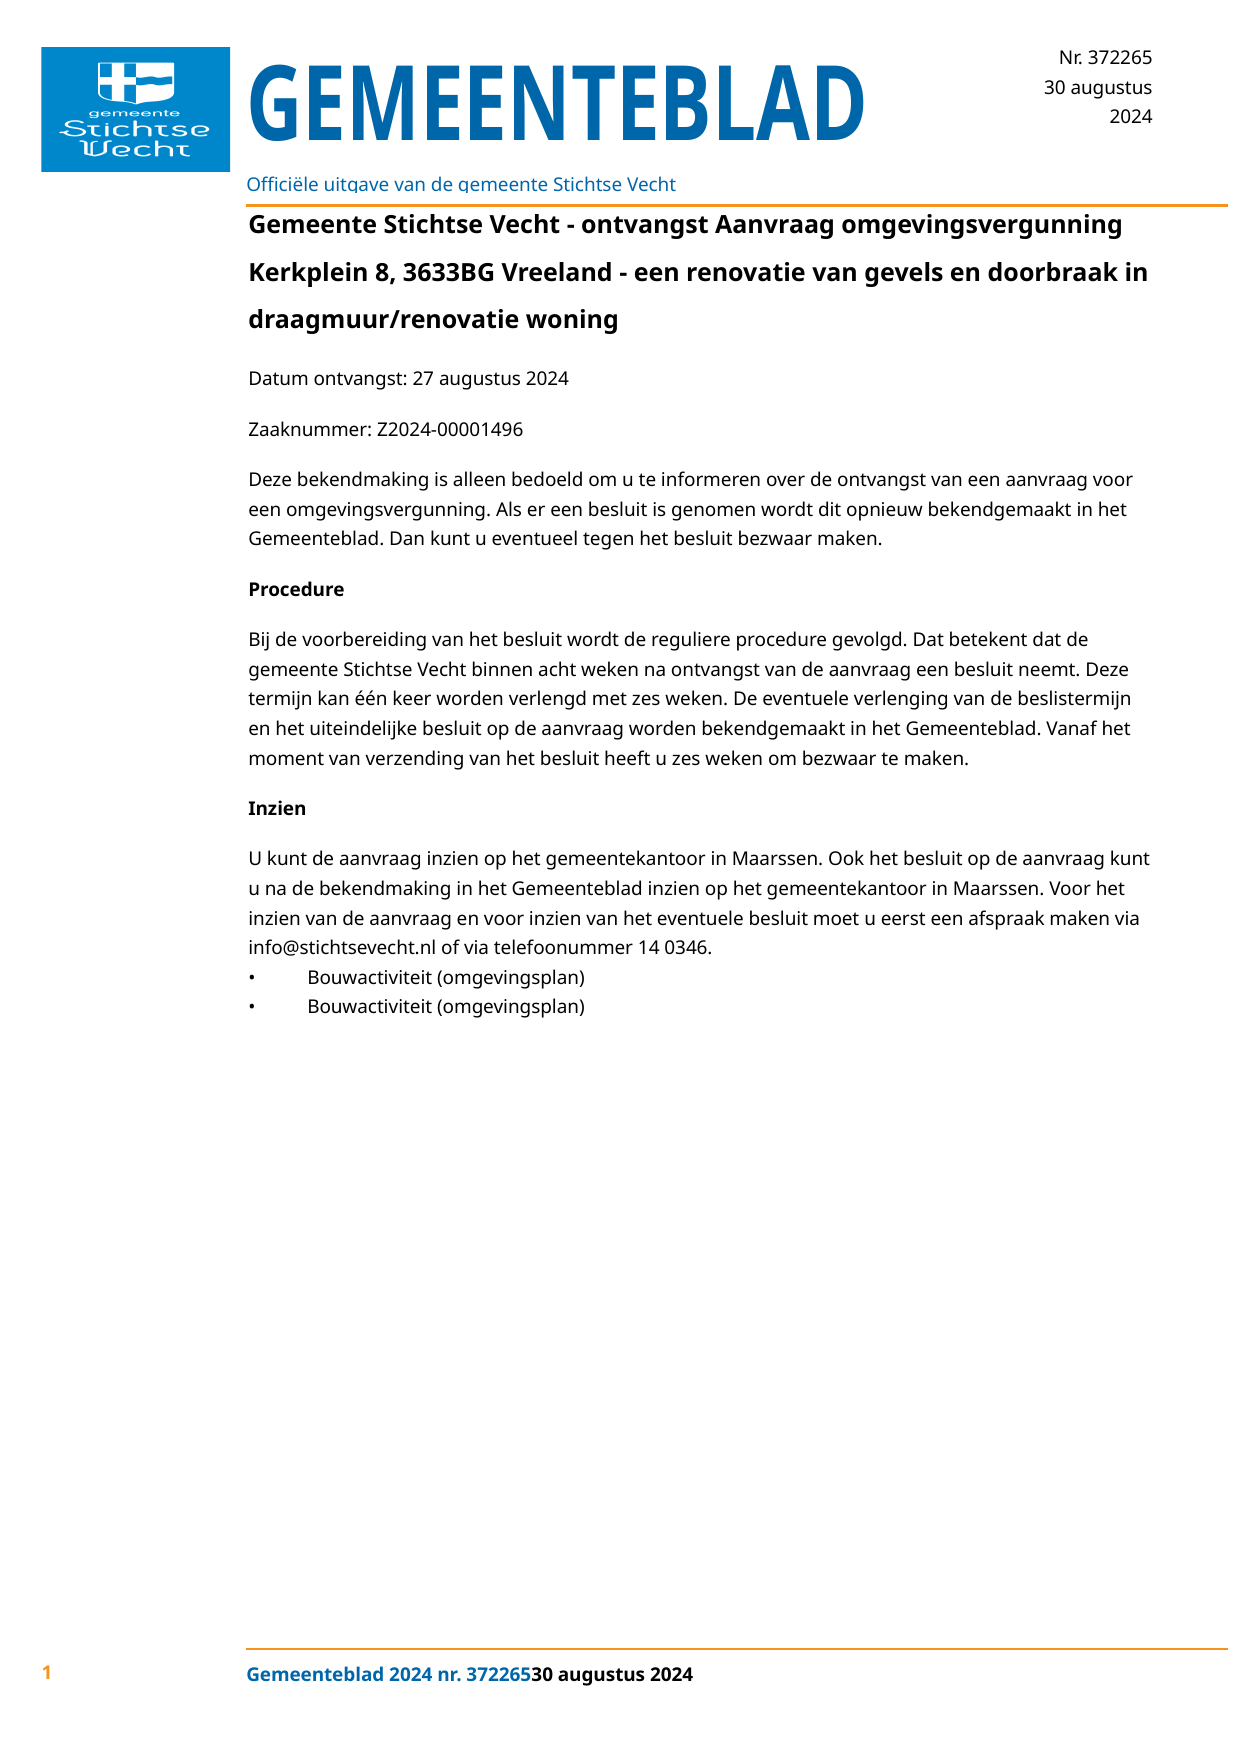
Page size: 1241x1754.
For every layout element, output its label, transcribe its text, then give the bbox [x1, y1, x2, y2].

text U kunt de aanvraag inzien op het gemeentekantoor in Maarssen. Ook het besluit op de aanvraag kunt u na de bekendmaking in het Gemeenteblad inzien op het gemeentekantoor in Maarssen. Voor het inzien van de aanvraag en voor inzien van het eventuele besluit moet u eerst een afspraak maken via info@stichtsevecht.nl of via telefoonummer 14 0346. [248, 846, 1152, 960]
text Inzien [248, 795, 1152, 821]
text Gemeente Stichtse Vecht - ontvangst Aanvraag omgevingsvergunning Kerkplein 8, 3633BG Vreeland - een renovatie van gevels en doorbraak in draagmuur/renovatie woning [248, 207, 1152, 336]
text Zaaknummer: Z2024-00001496 [248, 416, 1152, 442]
list Bouwactiviteit (omgevingsplan) [248, 964, 1152, 989]
picture [99, 63, 135, 101]
picture [137, 63, 174, 103]
text Datum ontvangst: 27 augustus 2024 [248, 366, 1152, 391]
text Procedure [248, 576, 1152, 602]
text Bij de voorbereiding van het besluit wordt de reguliere procedure gevolgd. Dat betekent dat de gemeente Stichtse Vecht binnen acht weken na ontvangst van de aanvraag een besluit neemt. Deze termijn kan één keer worden verlengd met zes weken. De eventuele verlenging van de beslistermijn en het uiteindelijke besluit op de aanvraag worden bekendgemaakt in het Gemeenteblad. Vanaf het moment van verzending van het besluit heeft u zes weken om bezwaar te maken. [248, 626, 1152, 770]
list Bouwactiviteit (omgevingsplan) [248, 993, 1152, 1019]
text Deze bekendmaking is alleen bedoeld om u te informeren over de ontvangst van een aanvraag voor een omgevingsvergunning. Als er een besluit is genomen wordt dit opnieuw bekendgemaakt in het Gemeenteblad. Dan kunt u eventueel tegen het besluit bezwaar maken. [248, 466, 1152, 551]
